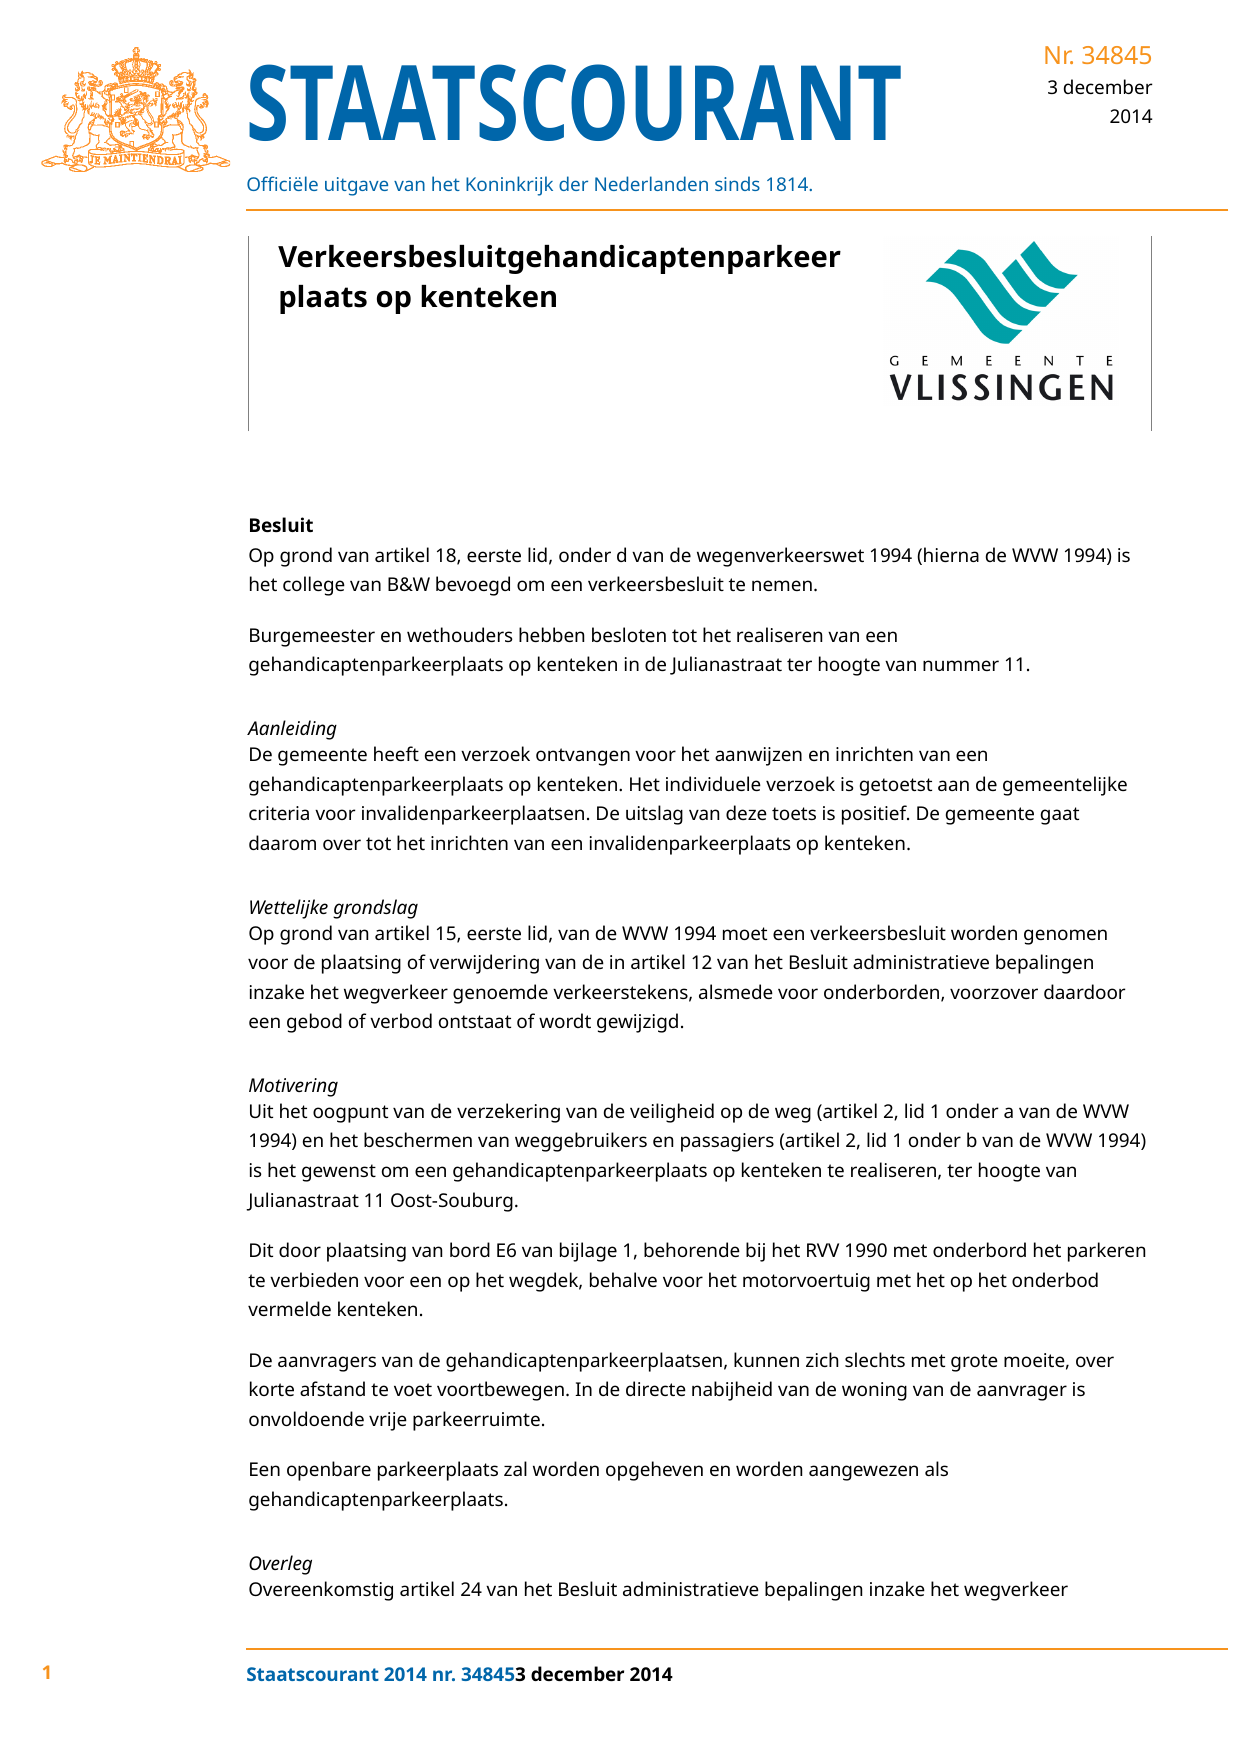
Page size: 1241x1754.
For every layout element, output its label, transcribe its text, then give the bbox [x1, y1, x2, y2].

table_header [850, 236, 1151, 431]
text Op grond van artikel 15, eerste lid, van de WVW 1994 moet een verkeersbesluit worden genomen voor de plaatsing of verwijdering van de in artikel 12 van het Besluit administratieve bepalingen inzake het wegverkeer genoemde verkeerstekens, alsmede voor onderborden, voorzover daardoor een gebod of verbod ontstaat of wordt gewijzigd. [248, 920, 1152, 1034]
text Dit door plaatsing van bord E6 van bijlage 1, behorende bij het RVV 1990 met onderbord het parkeren te verbieden voor een op het wegdek, behalve voor het motorvoertuig met het op het onderbod vermelde kenteken. [248, 1237, 1152, 1322]
text Uit het oogpunt van de verzekering van de veiligheid op de weg (artikel 2, lid 1 onder a van de WVW 1994) en het beschermen van weggebruikers en passagiers (artikel 2, lid 1 onder b van de WVW 1994) is het gewenst om een gehandicaptenparkeerplaats op kenteken te realiseren, ter hoogte van Julianastraat 11 Oost-Souburg. [248, 1098, 1152, 1213]
text Burgemeester en wethouders hebben besloten tot het realiseren van een gehandicaptenparkeerplaats op kenteken in de Julianastraat ter hoogte van nummer 11. [248, 622, 1152, 677]
picture [882, 236, 1119, 406]
text Op grond van artikel 18, eerste lid, onder d van de wegenverkeerswet 1994 (hierna de WVW 1994) is het college van B&W bevoegd om een verkeersbesluit te nemen. [248, 542, 1152, 597]
text Een openbare parkeerplaats zal worden opgeheven en worden aangewezen als gehandicaptenparkeerplaats. [248, 1456, 1152, 1512]
picture [41, 47, 231, 172]
text Overeenkomstig artikel 24 van het Besluit administratieve bepalingen inzake het wegverkeer [248, 1576, 1152, 1601]
text Overleg [248, 1550, 1152, 1576]
text Aanleiding [248, 716, 1152, 741]
text De gemeente heeft een verzoek ontvangen voor het aanwijzen en inrichten van een gehandicaptenparkeerplaats op kenteken. Het individuele verzoek is getoetst aan de gemeentelijke criteria voor invalidenparkeerplaatsen. De uitslag van deze toets is positief. De gemeente gaat daarom over tot het inrichten van een invalidenparkeerplaats op kenteken. [248, 741, 1152, 856]
table_header Verkeersbesluitgehandicaptenparkeerplaats op kenteken [249, 236, 850, 431]
text De aanvragers van de gehandicaptenparkeerplaatsen, kunnen zich slechts met grote moeite, over korte afstand te voet voortbewegen. In de directe nabijheid van de woning van de aanvrager is onvoldoende vrije parkeerruimte. [248, 1347, 1152, 1432]
text Besluit [248, 512, 1152, 538]
text Motivering [248, 1072, 1152, 1098]
text Wettelijke grondslag [248, 894, 1152, 920]
